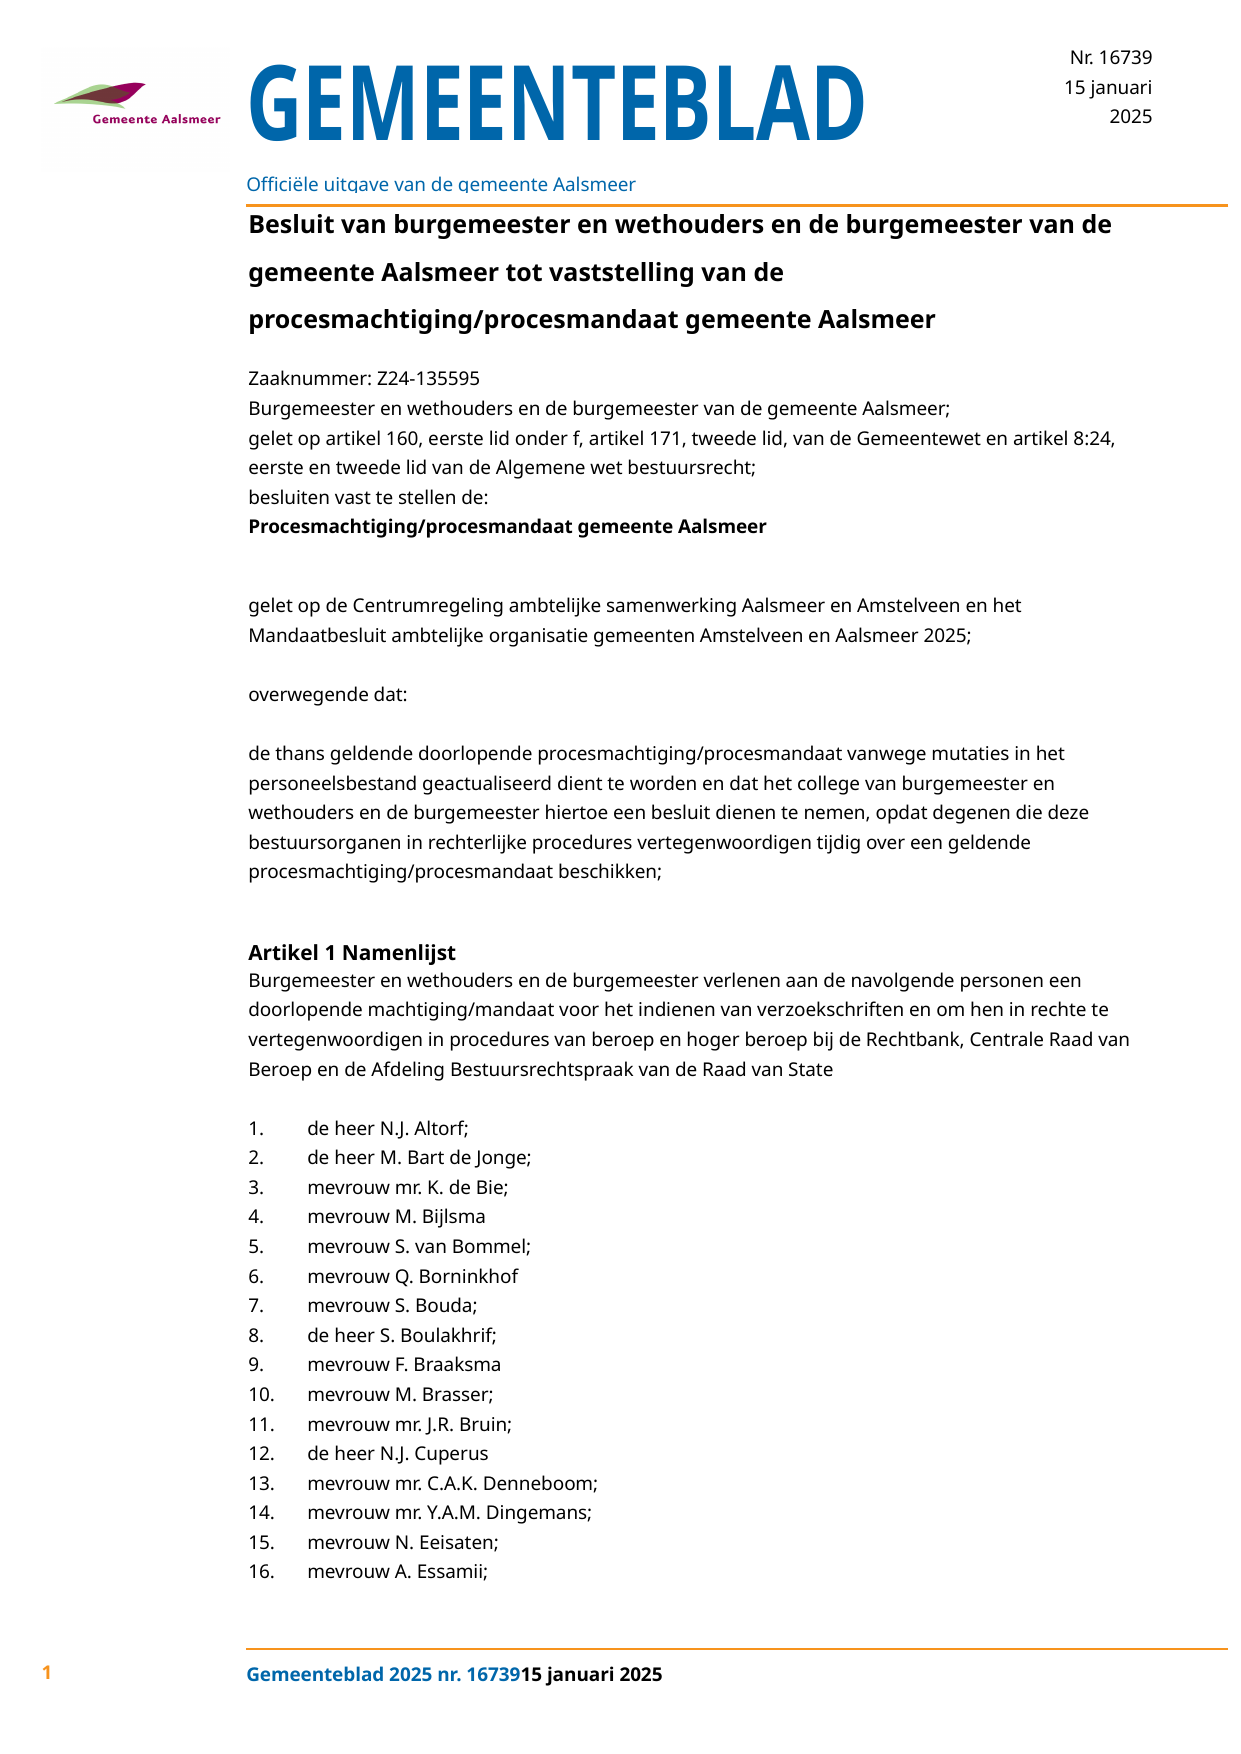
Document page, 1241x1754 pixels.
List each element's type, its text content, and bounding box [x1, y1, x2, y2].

list mevrouw mr. J.R. Bruin; [248, 1411, 1152, 1436]
list mevrouw mr. Y.A.M. Dingemans; [248, 1499, 1152, 1525]
list mevrouw M. Bijlsma [248, 1204, 1152, 1229]
picture [41, 47, 231, 172]
list de heer N.J. Altorf; [248, 1115, 1152, 1141]
text de thans geldende doorlopende procesmachtiging/procesmandaat vanwege mutaties in het personeelsbestand geactualiseerd dient te worden en dat het college van burgemeester en wethouders en de burgemeester hiertoe een besluit dienen te nemen, opdat degenen die deze bestuursorganen in rechterlijke procedures vertegenwoordigen tijdig over een geldende procesmachtiging/procesmandaat beschikken; [248, 740, 1152, 884]
list de heer N.J. Cuperus [248, 1440, 1152, 1466]
list mevrouw mr. C.A.K. Denneboom; [248, 1470, 1152, 1496]
list de heer S. Boulakhrif; [248, 1322, 1152, 1348]
text Besluit van burgemeester en wethouders en de burgemeester van de gemeente Aalsmeer tot vaststelling van de procesmachtiging/procesmandaat gemeente Aalsmeer [248, 207, 1152, 336]
list de heer M. Bart de Jonge; [248, 1144, 1152, 1170]
list mevrouw S. van Bommel; [248, 1233, 1152, 1259]
text Zaaknummer: Z24-135595 [248, 366, 1152, 391]
text Burgemeester en wethouders en de burgemeester van de gemeente Aalsmeer; [248, 395, 1152, 421]
text besluiten vast te stellen de: [248, 484, 1152, 509]
list mevrouw N. Eeisaten; [248, 1529, 1152, 1555]
text gelet op artikel 160, eerste lid onder f, artikel 171, tweede lid, van de Gemeentewet en artikel 8:24, eerste en tweede lid van de Algemene wet bestuursrecht; [248, 425, 1152, 480]
text Procesmachtiging/procesmandaat gemeente Aalsmeer [248, 513, 1152, 539]
list mevrouw F. Braaksma [248, 1352, 1152, 1377]
list mevrouw S. Bouda; [248, 1292, 1152, 1318]
list mevrouw Q. Borninkhof [248, 1263, 1152, 1288]
text gelet op de Centrumregeling ambtelijke samenwerking Aalsmeer en Amstelveen en het Mandaatbesluit ambtelijke organisatie gemeenten Amstelveen en Aalsmeer 2025; [248, 592, 1152, 648]
list mevrouw A. Essamii; [248, 1559, 1152, 1584]
text overwegende dat: [248, 681, 1152, 707]
list mevrouw M. Brasser; [248, 1381, 1152, 1407]
text Artikel 1 Namenlijst [248, 938, 1152, 967]
text Burgemeester en wethouders en de burgemeester verlenen aan de navolgende personen een doorlopende machtiging/mandaat voor het indienen van verzoekschriften en om hen in rechte te vertegenwoordigen in procedures van beroep en hoger beroep bij de Rechtbank, Centrale Raad van Beroep en de Afdeling Bestuursrechtspraak van de Raad van State [248, 967, 1152, 1081]
list mevrouw mr. K. de Bie; [248, 1174, 1152, 1200]
